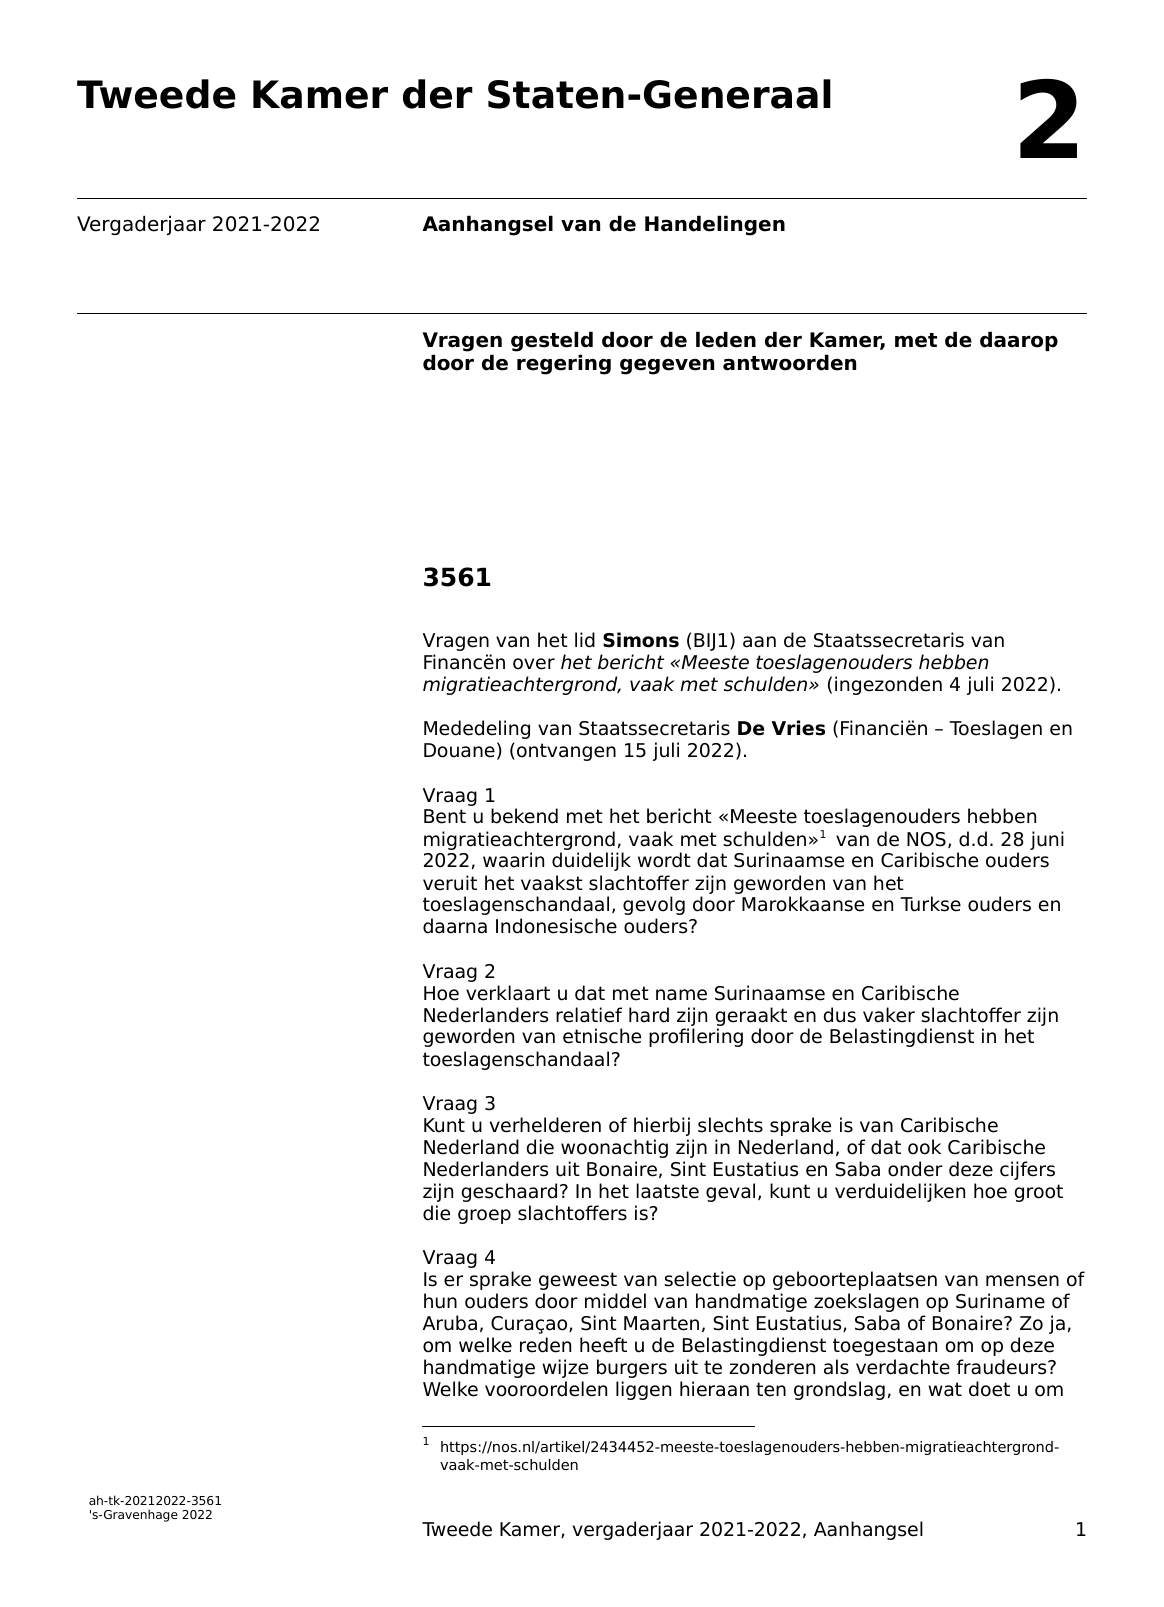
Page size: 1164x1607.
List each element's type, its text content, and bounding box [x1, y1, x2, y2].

text Is er sprake geweest van selectie op geboorteplaatsen van mensen of hun ouders door middel van handmatige zoekslagen op Suriname of Aruba, Curaçao, Sint Maarten, Sint Eustatius, Saba of Bonaire? Zo ja, om welke reden heeft u de Belastingdienst toegestaan om op deze handmatige wijze burgers uit te zonderen als verdachte fraudeurs? Welke vooroordelen liggen hieraan ten grondslag, en wat doet u om [422, 1269, 1087, 1401]
text Vraag 4 [422, 1247, 1087, 1269]
text ah-tk-20212022-3561 [88, 1494, 323, 1508]
table_header Tweede Kamer der Staten-Generaal [77, 59, 886, 198]
text Bent u bekend met het bericht «Meeste toeslagenouders hebben migratieachtergrond, vaak met schulden» van de NOS, d.d. 28 juni 2022, waarin duidelijk wordt dat Surinaamse en Caribische ouders veruit het vaakst slachtoffer zijn geworden van het toeslagenschandaal, gevolg door Marokkaanse en Turkse ouders en daarna Indonesische ouders? [422, 806, 1087, 938]
text 's-Gravenhage 2022 [88, 1508, 323, 1522]
text Kunt u verhelderen of hierbij slechts sprake is van Caribische Nederland die woonachtig zijn in Nederland, of dat ook Caribische Nederlanders uit Bonaire, Sint Eustatius en Saba onder deze cijfers zijn geschaard? In het laatste geval, kunt u verduidelijken hoe groot die groep slachtoffers is? [422, 1114, 1087, 1224]
text 3561 [422, 563, 1087, 592]
text Vragen van het lid Simons (BIJ1) aan de Staatssecretaris van Financën over het bericht «Meeste toeslagenouders hebben migratieachtergrond, vaak met schulden» (ingezonden 4 juli 2022). [422, 630, 1087, 696]
table_header 2 [886, 59, 1087, 198]
table_cell Vergaderjaar 2021-2022 [77, 199, 422, 313]
text Vraag 2 [422, 961, 1087, 982]
text Vraag 1 [422, 784, 1087, 806]
text https://nos.nl/artikel/2434452-meeste-toeslagenouders-hebben-migratieachtergrond-vaak-met-schulden [422, 1435, 1087, 1474]
text Vraag 3 [422, 1093, 1087, 1114]
table_cell [77, 314, 422, 375]
text Hoe verklaart u dat met name Surinaamse en Caribische Nederlanders relatief hard zijn geraakt en dus vaker slachtoffer zijn geworden van etnische profilering door de Belastingdienst in het toeslagenschandaal? [422, 982, 1087, 1070]
table_cell Vragen gesteld door de leden der Kamer, met de daarop door de regering gegeven antwoorden [422, 314, 1087, 375]
table_cell Aanhangsel van de Handelingen [422, 199, 1087, 313]
text Mededeling van Staatssecretaris De Vries (Financiën – Toeslagen en Douane) (ontvangen 15 juli 2022). [422, 718, 1087, 762]
